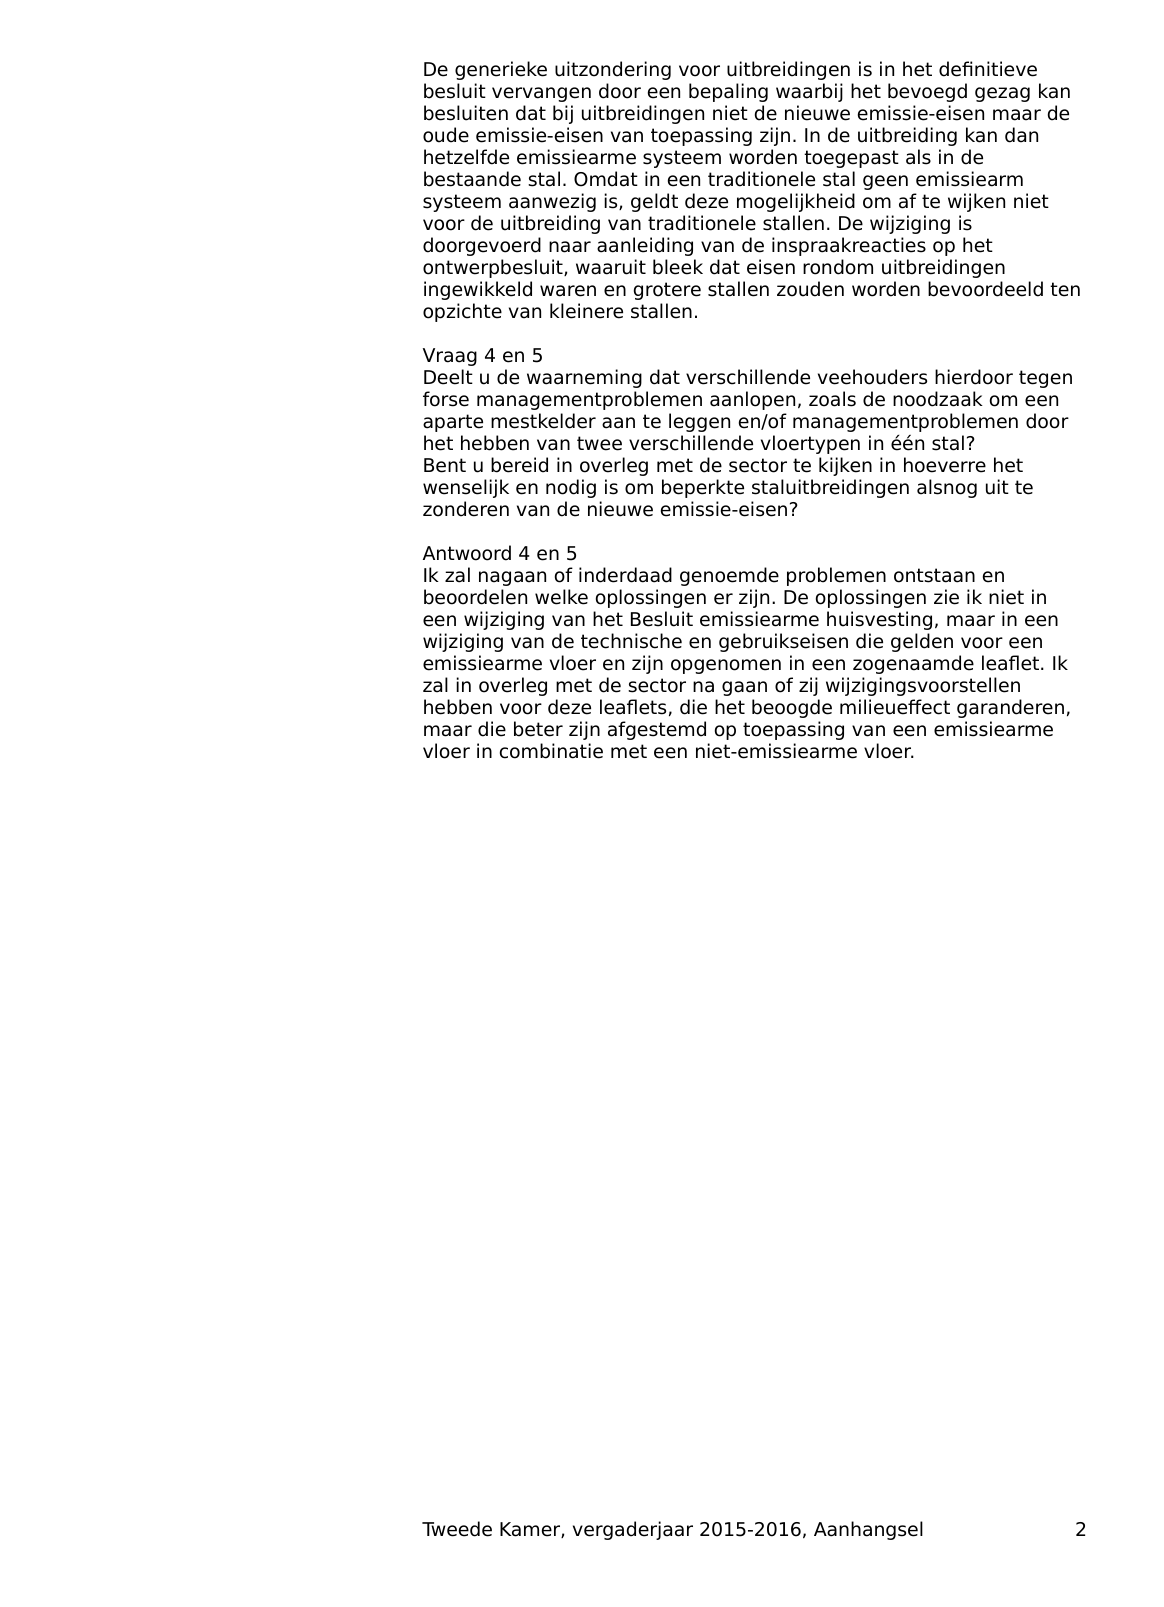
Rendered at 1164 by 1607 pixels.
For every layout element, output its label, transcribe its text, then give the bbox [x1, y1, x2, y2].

text Antwoord 4 en 5 [422, 543, 1087, 565]
text Ik zal nagaan of inderdaad genoemde problemen ontstaan en beoordelen welke oplossingen er zijn. De oplossingen zie ik niet in een wijziging van het Besluit emissiearme huisvesting, maar in een wijziging van de technische en gebruikseisen die gelden voor een emissiearme vloer en zijn opgenomen in een zogenaamde leaflet. Ik zal in overleg met de sector na gaan of zij wijzigingsvoorstellen hebben voor deze leaflets, die het beoogde milieueffect garanderen, maar die beter zijn afgestemd op toepassing van een emissiearme vloer in combinatie met een niet-emissiearme vloer. [422, 565, 1087, 763]
text Bent u bereid in overleg met de sector te kijken in hoeverre het wenselijk en nodig is om beperkte staluitbreidingen alsnog uit te zonderen van de nieuwe emissie-eisen? [422, 455, 1087, 521]
text De generieke uitzondering voor uitbreidingen is in het definitieve besluit vervangen door een bepaling waarbij het bevoegd gezag kan besluiten dat bij uitbreidingen niet de nieuwe emissie-eisen maar de oude emissie-eisen van toepassing zijn. In de uitbreiding kan dan hetzelfde emissiearme systeem worden toegepast als in de bestaande stal. Omdat in een traditionele stal geen emissiearm systeem aanwezig is, geldt deze mogelijkheid om af te wijken niet voor de uitbreiding van traditionele stallen. De wijziging is doorgevoerd naar aanleiding van de inspraakreacties op het ontwerpbesluit, waaruit bleek dat eisen rondom uitbreidingen ingewikkeld waren en grotere stallen zouden worden bevoordeeld ten opzichte van kleinere stallen. [422, 59, 1087, 323]
text Deelt u de waarneming dat verschillende veehouders hierdoor tegen forse managementproblemen aanlopen, zoals de noodzaak om een aparte mestkelder aan te leggen en/of managementproblemen door het hebben van twee verschillende vloertypen in één stal? [422, 367, 1087, 455]
text Vraag 4 en 5 [422, 345, 1087, 367]
